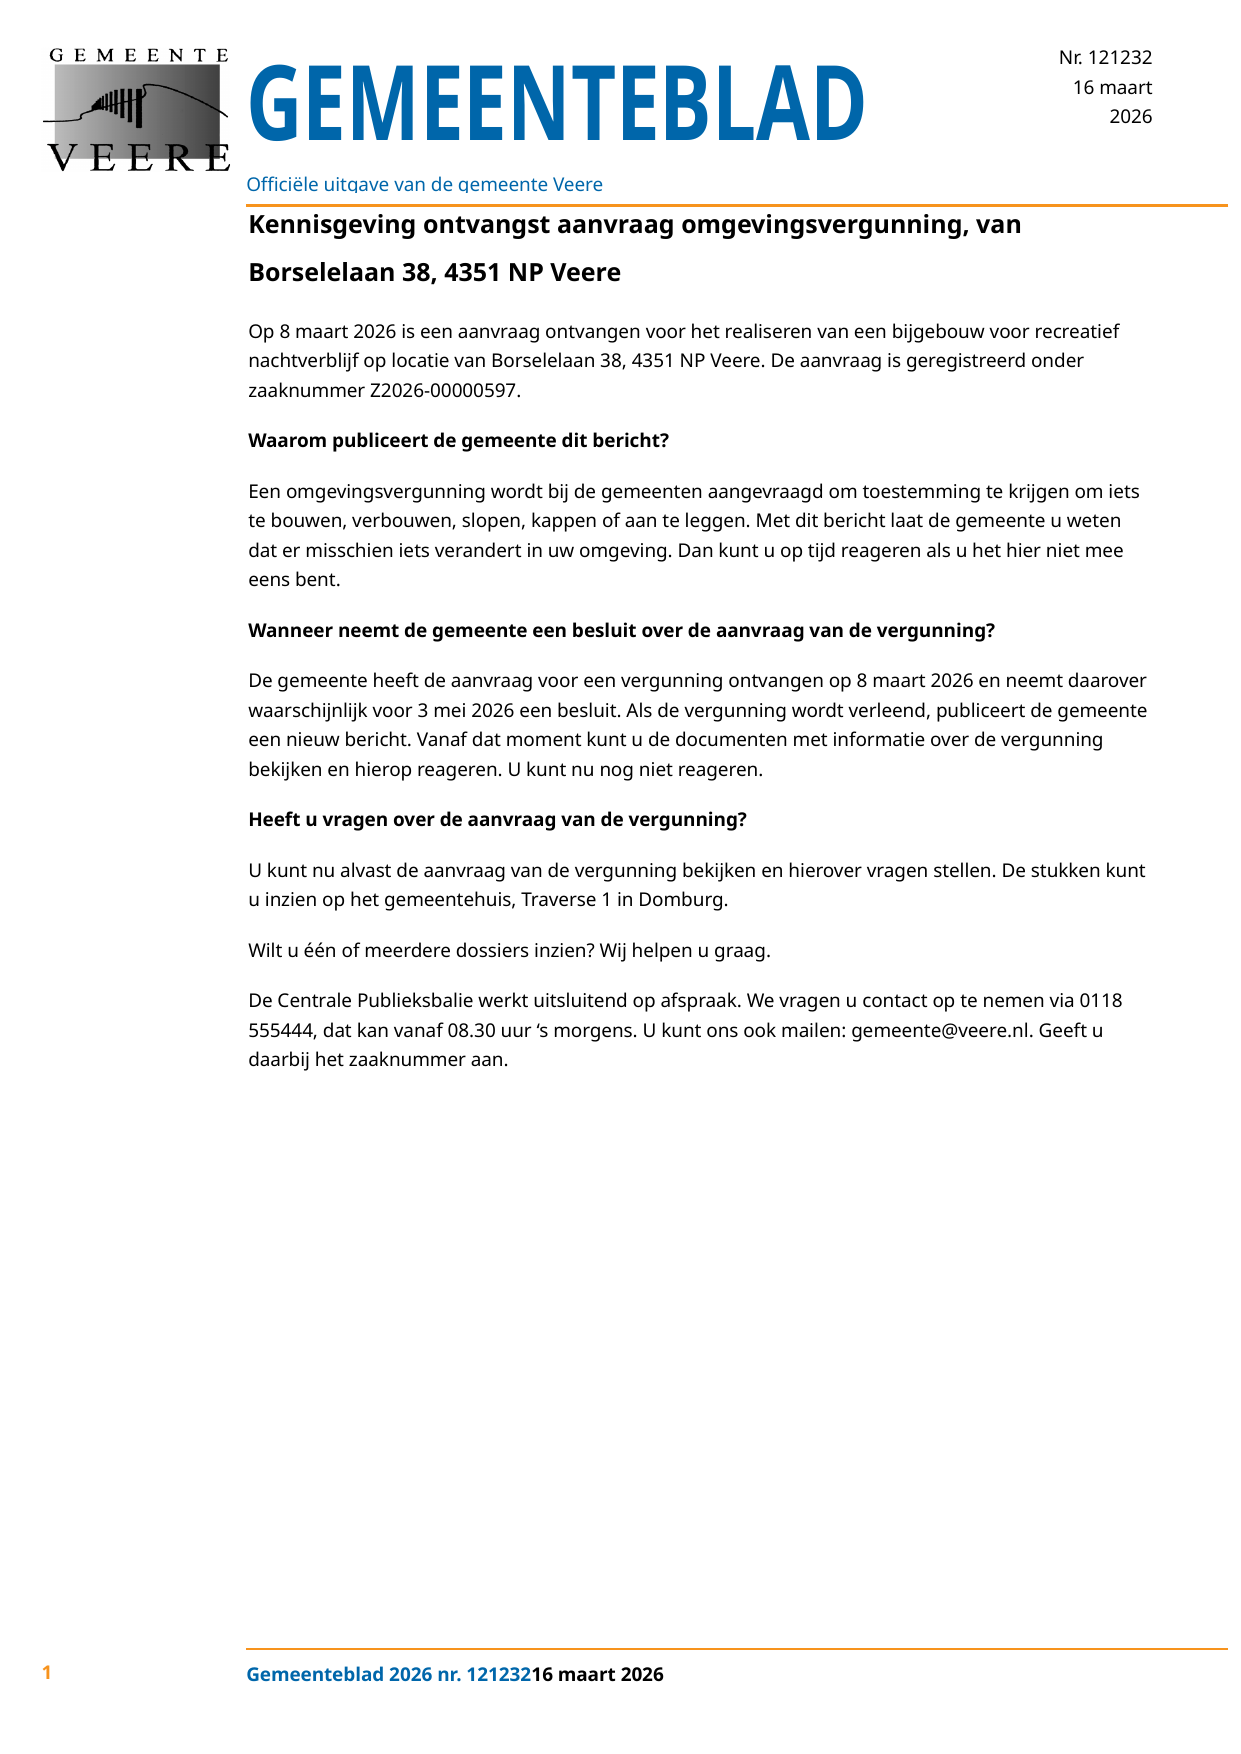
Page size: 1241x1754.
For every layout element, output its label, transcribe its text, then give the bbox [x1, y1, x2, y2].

text De gemeente heeft de aanvraag voor een vergunning ontvangen op 8 maart 2026 en neemt daarover waarschijnlijk voor 3 mei 2026 een besluit. Als de vergunning wordt verleend, publiceert de gemeente een nieuw bericht. Vanaf dat moment kunt u de documenten met informatie over de vergunning bekijken en hierop reageren. U kunt nu nog niet reageren. [248, 667, 1152, 782]
text Kennisgeving ontvangst aanvraag omgevingsvergunning, van Borselelaan 38, 4351 NP Veere [248, 207, 1152, 288]
text Een omgevingsvergunning wordt bij de gemeenten aangevraagd om toestemming te krijgen om iets te bouwen, verbouwen, slopen, kappen of aan te leggen. Met dit bericht laat de gemeente u weten dat er misschien iets verandert in uw omgeving. Dan kunt u op tijd reageren als u het hier niet mee eens bent. [248, 478, 1152, 592]
text Wanneer neemt de gemeente een besluit over de aanvraag van de vergunning? [248, 617, 1152, 643]
text Op 8 maart 2026 is een aanvraag ontvangen voor het realiseren van een bijgebouw voor recreatief nachtverblijf op locatie van Borselelaan 38, 4351 NP Veere. De aanvraag is geregistreerd onder zaaknummer Z2026-00000597. [248, 318, 1152, 403]
text Wilt u één of meerdere dossiers inzien? Wij helpen u graag. [248, 937, 1152, 963]
text Waarom publiceert de gemeente dit bericht? [248, 427, 1152, 453]
text U kunt nu alvast de aanvraag van de vergunning bekijken en hierover vragen stellen. De stukken kunt u inzien op het gemeentehuis, Traverse 1 in Domburg. [248, 857, 1152, 912]
text Heeft u vragen over de aanvraag van de vergunning? [248, 807, 1152, 832]
picture [41, 47, 231, 172]
text De Centrale Publieksbalie werkt uitsluitend op afspraak. We vragen u contact op te nemen via 0118 555444, dat kan vanaf 08.30 uur ‘s morgens. U kunt ons ook mailen: gemeente@veere.nl. Geeft u daarbij het zaaknummer aan. [248, 987, 1152, 1072]
